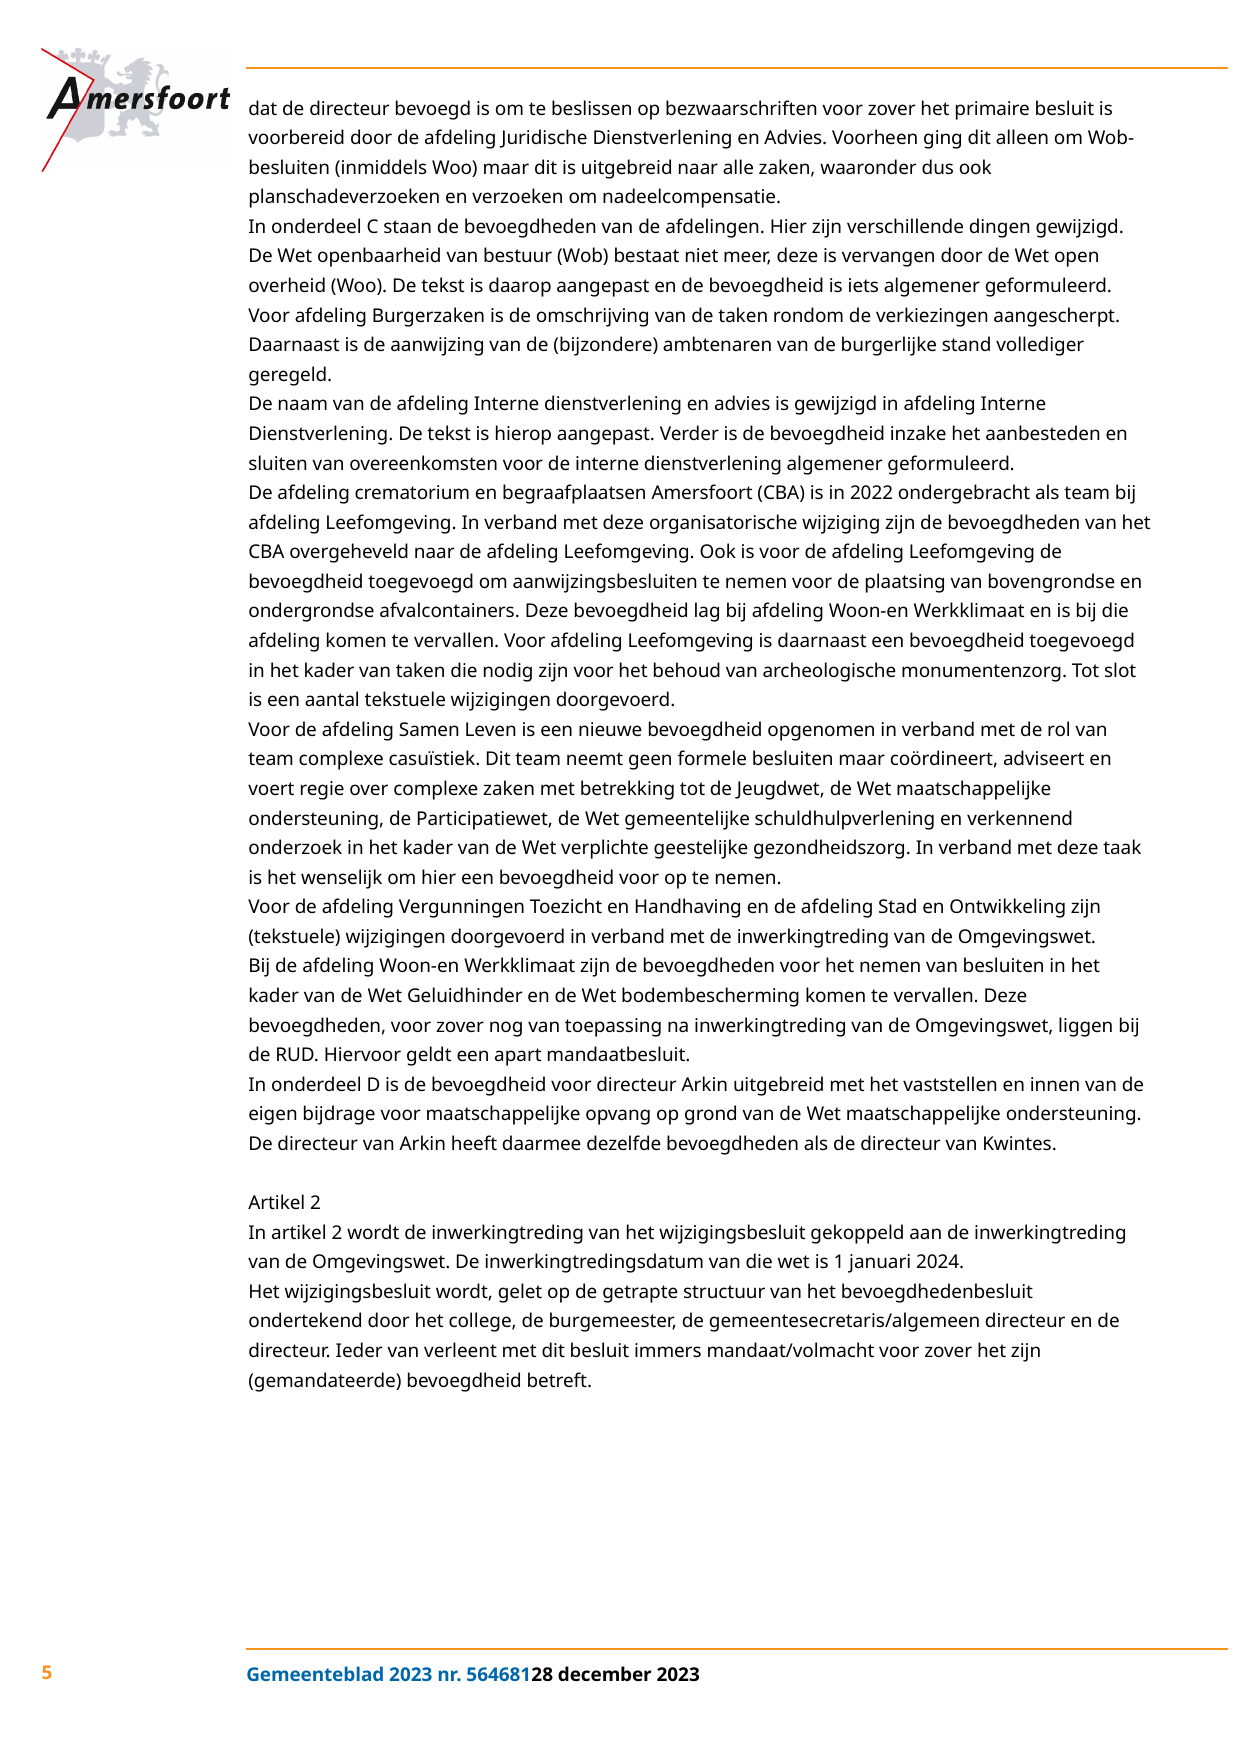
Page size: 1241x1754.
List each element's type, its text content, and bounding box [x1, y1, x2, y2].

text De Wet openbaarheid van bestuur (Wob) bestaat niet meer, deze is vervangen door de Wet open overheid (Woo). De tekst is daarop aangepast en de bevoegdheid is iets algemener geformuleerd. [248, 243, 1152, 298]
text Voor de afdeling Samen Leven is een nieuwe bevoegdheid opgenomen in verband met de rol van team complexe casuïstiek. Dit team neemt geen formele besluiten maar coördineert, adviseert en voert regie over complexe zaken met betrekking tot de Jeugdwet, de Wet maatschappelijke ondersteuning, de Participatiewet, de Wet gemeentelijke schuldhulpverlening en verkennend onderzoek in het kader van de Wet verplichte geestelijke gezondheidszorg. In verband met deze taak is het wenselijk om hier een bevoegdheid voor op te nemen. [248, 716, 1152, 890]
text Voor de afdeling Vergunningen Toezicht en Handhaving en de afdeling Stad en Ontwikkeling zijn (tekstuele) wijzigingen doorgevoerd in verband met de inwerkingtreding van de Omgevingswet. [248, 893, 1152, 949]
text In onderdeel C staan de bevoegdheden van de afdelingen. Hier zijn verschillende dingen gewijzigd. [248, 213, 1152, 239]
text De afdeling crematorium en begraafplaatsen Amersfoort (CBA) is in 2022 ondergebracht als team bij afdeling Leefomgeving. In verband met deze organisatorische wijziging zijn de bevoegdheden van het CBA overgeheveld naar de afdeling Leefomgeving. Ook is voor de afdeling Leefomgeving de bevoegdheid toegevoegd om aanwijzingsbesluiten te nemen voor de plaatsing van bovengrondse en ondergrondse afvalcontainers. Deze bevoegdheid lag bij afdeling Woon-en Werkklimaat en is bij die afdeling komen te vervallen. Voor afdeling Leefomgeving is daarnaast een bevoegdheid toegevoegd in het kader van taken die nodig zijn voor het behoud van archeologische monumentenzorg. Tot slot is een aantal tekstuele wijzigingen doorgevoerd. [248, 479, 1152, 712]
text Bij de afdeling Woon-en Werkklimaat zijn de bevoegdheden voor het nemen van besluiten in het kader van de Wet Geluidhinder en de Wet bodembescherming komen te vervallen. Deze bevoegdheden, voor zover nog van toepassing na inwerkingtreding van de Omgevingswet, liggen bij de RUD. Hiervoor geldt een apart mandaatbesluit. [248, 953, 1152, 1067]
picture [41, 47, 231, 172]
text In onderdeel D is de bevoegdheid voor directeur Arkin uitgebreid met het vaststellen en innen van de eigen bijdrage voor maatschappelijke opvang op grond van de Wet maatschappelijke ondersteuning. De directeur van Arkin heeft daarmee dezelfde bevoegdheden als de directeur van Kwintes. [248, 1071, 1152, 1156]
text De naam van de afdeling Interne dienstverlening en advies is gewijzigd in afdeling Interne Dienstverlening. De tekst is hierop aangepast. Verder is de bevoegdheid inzake het aanbesteden en sluiten van overeenkomsten voor de interne dienstverlening algemener geformuleerd. [248, 391, 1152, 476]
text Voor afdeling Burgerzaken is de omschrijving van de taken rondom de verkiezingen aangescherpt. Daarnaast is de aanwijzing van de (bijzondere) ambtenaren van de burgerlijke stand vollediger geregeld. [248, 302, 1152, 387]
text dat de directeur bevoegd is om te beslissen op bezwaarschriften voor zover het primaire besluit is voorbereid door de afdeling Juridische Dienstverlening en Advies. Voorheen ging dit alleen om Wob-besluiten (inmiddels Woo) maar dit is uitgebreid naar alle zaken, waaronder dus ook planschadeverzoeken en verzoeken om nadeelcompensatie. [248, 95, 1152, 209]
text Artikel 2 [248, 1189, 1152, 1215]
text Het wijzigingsbesluit wordt, gelet op de getrapte structuur van het bevoegdhedenbesluit ondertekend door het college, de burgemeester, de gemeentesecretaris/algemeen directeur en de directeur. Ieder van verleent met dit besluit immers mandaat/volmacht voor zover het zijn (gemandateerde) bevoegdheid betreft. [248, 1278, 1152, 1393]
text In artikel 2 wordt de inwerkingtreding van het wijzigingsbesluit gekoppeld aan de inwerkingtreding van de Omgevingswet. De inwerkingtredingsdatum van die wet is 1 januari 2024. [248, 1219, 1152, 1274]
